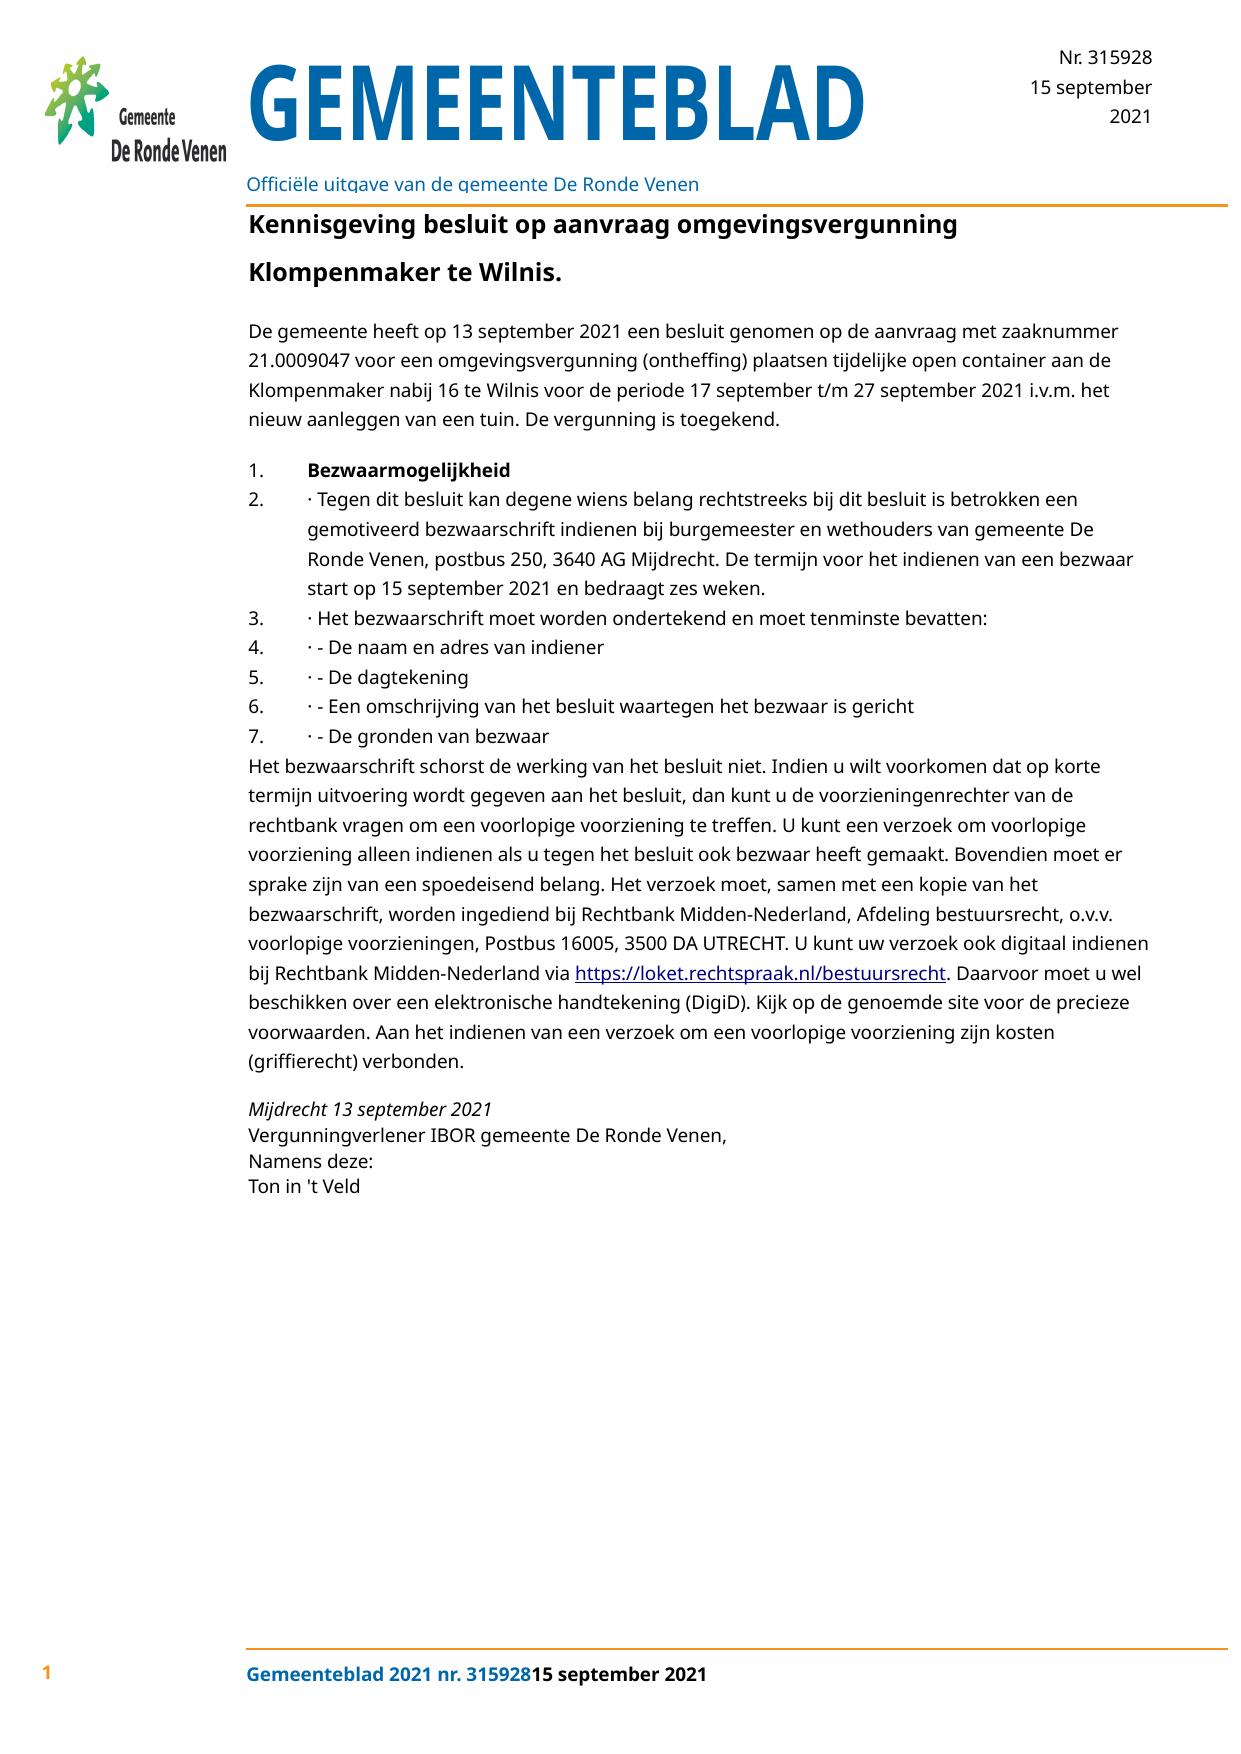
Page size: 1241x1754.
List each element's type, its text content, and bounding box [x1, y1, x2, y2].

list · Het bezwaarschrift moet worden ondertekend en moet tenminste bevatten: [248, 605, 1152, 631]
text Kennisgeving besluit op aanvraag omgevingsvergunning Klompenmaker te Wilnis. [248, 207, 1152, 288]
list · - Een omschrijving van het besluit waartegen het bezwaar is gericht [248, 694, 1152, 719]
text Ton in 't Veld [248, 1174, 1152, 1199]
text Namens deze: [248, 1148, 1152, 1174]
list · - De gronden van bezwaar [248, 723, 1152, 749]
picture [41, 47, 231, 172]
text Vergunningverlener IBOR gemeente De Ronde Venen, [248, 1122, 1152, 1148]
list · - De dagtekening [248, 664, 1152, 690]
text De gemeente heeft op 13 september 2021 een besluit genomen op de aanvraag met zaaknummer 21.0009047 voor een omgevingsvergunning (ontheffing) plaatsen tijdelijke open container aan de Klompenmaker nabij 16 te Wilnis voor de periode 17 september t/m 27 september 2021 i.v.m. het nieuw aanleggen van een tuin. De vergunning is toegekend. [248, 318, 1152, 432]
list · Tegen dit besluit kan degene wiens belang rechtstreeks bij dit besluit is betrokken een gemotiveerd bezwaarschrift indienen bij burgemeester en wethouders van gemeente De Ronde Venen, postbus 250, 3640 AG Mijdrecht. De termijn voor het indienen van een bezwaar start op 15 september 2021 en bedraagt zes weken. [248, 487, 1152, 601]
list · - De naam en adres van indiener [248, 634, 1152, 660]
text Mijdrecht 13 september 2021 [248, 1097, 1152, 1122]
text Het bezwaarschrift schorst de werking van het besluit niet. Indien u wilt voorkomen dat op korte termijn uitvoering wordt gegeven aan het besluit, dan kunt u de voorzieningenrechter van de rechtbank vragen om een voorlopige voorziening te treffen. U kunt een verzoek om voorlopige voorziening alleen indienen als u tegen het besluit ook bezwaar heeft gemaakt. Bovendien moet er sprake zijn van een spoedeisend belang. Het verzoek moet, samen met een kopie van het bezwaarschrift, worden ingediend bij Rechtbank Midden-Nederland, Afdeling bestuursrecht, o.v.v. voorlopige voorzieningen, Postbus 16005, 3500 DA UTRECHT. U kunt uw verzoek ook digitaal indienen bij Rechtbank Midden-Nederland via https://loket.rechtspraak.nl/bestuursrecht. Daarvoor moet u wel beschikken over een elektronische handtekening (DigiD). Kijk op de genoemde site voor de precieze voorwaarden. Aan het indienen van een verzoek om een voorlopige voorziening zijn kosten (griffierecht) verbonden. [248, 753, 1152, 1074]
list Bezwaarmogelijkheid [248, 457, 1152, 483]
